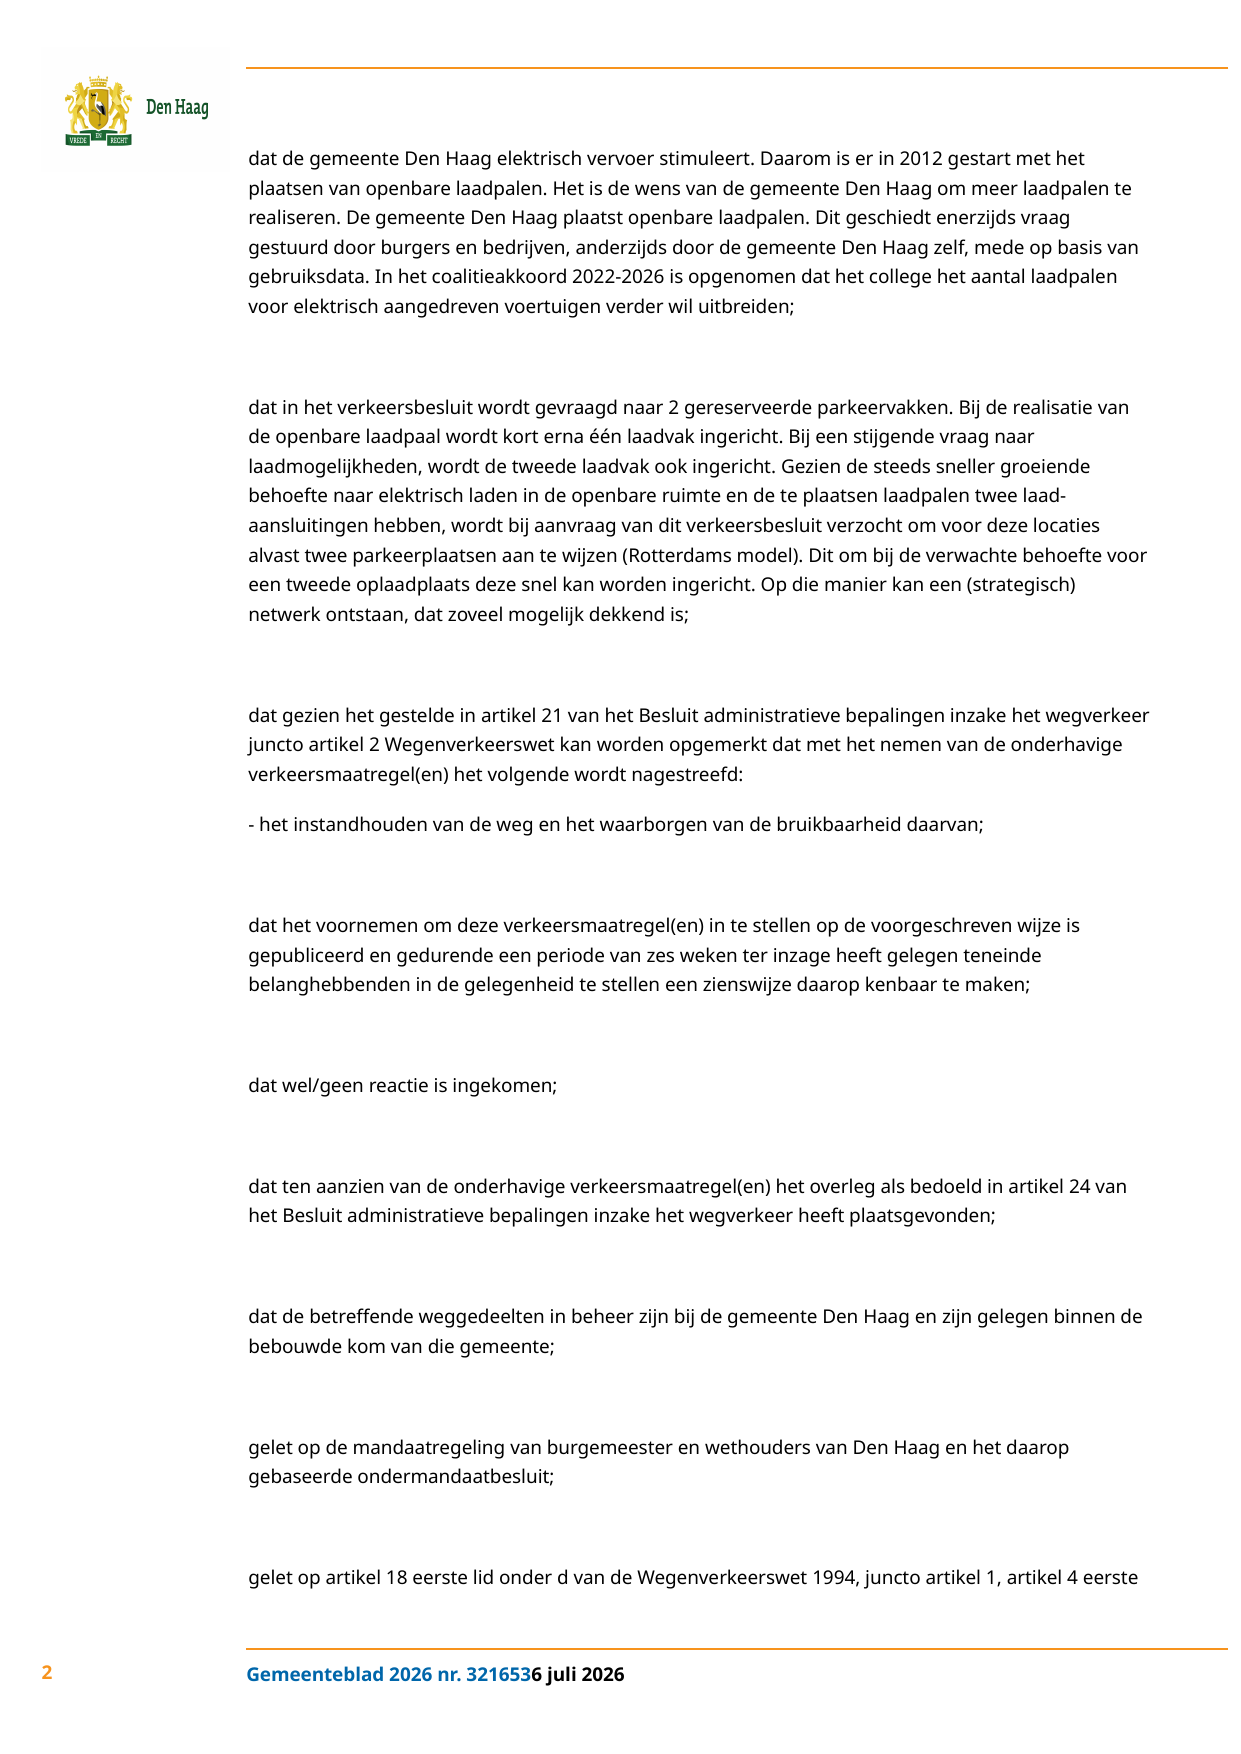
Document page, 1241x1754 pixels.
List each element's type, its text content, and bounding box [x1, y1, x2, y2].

text dat de betreffende weggedeelten in beheer zijn bij de gemeente Den Haag en zijn gelegen binnen de bebouwde kom van die gemeente; [248, 1303, 1152, 1359]
text dat gezien het gestelde in artikel 21 van het Besluit administratieve bepalingen inzake het wegverkeer juncto artikel 2 Wegenverkeerswet kan worden opgemerkt dat met het nemen van de onderhavige verkeersmaatregel(en) het volgende wordt nagestreefd: [248, 702, 1152, 787]
text dat de gemeente Den Haag elektrisch vervoer stimuleert. Daarom is er in 2012 gestart met het plaatsen van openbare laadpalen. Het is de wens van de gemeente Den Haag om meer laadpalen te realiseren. De gemeente Den Haag plaatst openbare laadpalen. Dit geschiedt enerzijds vraag gestuurd door burgers en bedrijven, anderzijds door de gemeente Den Haag zelf, mede op basis van gebruiksdata. In het coalitieakkoord 2022-2026 is opgenomen dat het college het aantal laadpalen voor elektrisch aangedreven voertuigen verder wil uitbreiden; [248, 145, 1152, 319]
text gelet op de mandaatregeling van burgemeester en wethouders van Den Haag en het daarop gebaseerde ondermandaatbesluit; [248, 1434, 1152, 1489]
text - het instandhouden van de weg en het waarborgen van de bruikbaarheid daarvan; [248, 811, 1152, 837]
text dat ten aanzien van de onderhavige verkeersmaatregel(en) het overleg als bedoeld in artikel 24 van het Besluit administratieve bepalingen inzake het wegverkeer heeft plaatsgevonden; [248, 1173, 1152, 1228]
text dat in het verkeersbesluit wordt gevraagd naar 2 gereserveerde parkeervakken. Bij de realisatie van de openbare laadpaal wordt kort erna één laadvak ingericht. Bij een stijgende vraag naar laadmogelijkheden, wordt de tweede laadvak ook ingericht. Gezien de steeds sneller groeiende behoefte naar elektrisch laden in de openbare ruimte en de te plaatsen laadpalen twee laad-aansluitingen hebben, wordt bij aanvraag van dit verkeersbesluit verzocht om voor deze locaties alvast twee parkeerplaatsen aan te wijzen (Rotterdams model). Dit om bij de verwachte behoefte voor een tweede oplaadplaats deze snel kan worden ingericht. Op die manier kan een (strategisch) netwerk ontstaan, dat zoveel mogelijk dekkend is; [248, 394, 1152, 627]
picture [41, 47, 231, 172]
text dat het voornemen om deze verkeersmaatregel(en) in te stellen op de voorgeschreven wijze is gepubliceerd en gedurende een periode van zes weken ter inzage heeft gelegen teneinde belanghebbenden in de gelegenheid te stellen een zienswijze daarop kenbaar te maken; [248, 912, 1152, 997]
text dat wel/geen reactie is ingekomen; [248, 1072, 1152, 1098]
text gelet op artikel 18 eerste lid onder d van de Wegenverkeerswet 1994, juncto artikel 1, artikel 4 eerste [248, 1564, 1152, 1590]
